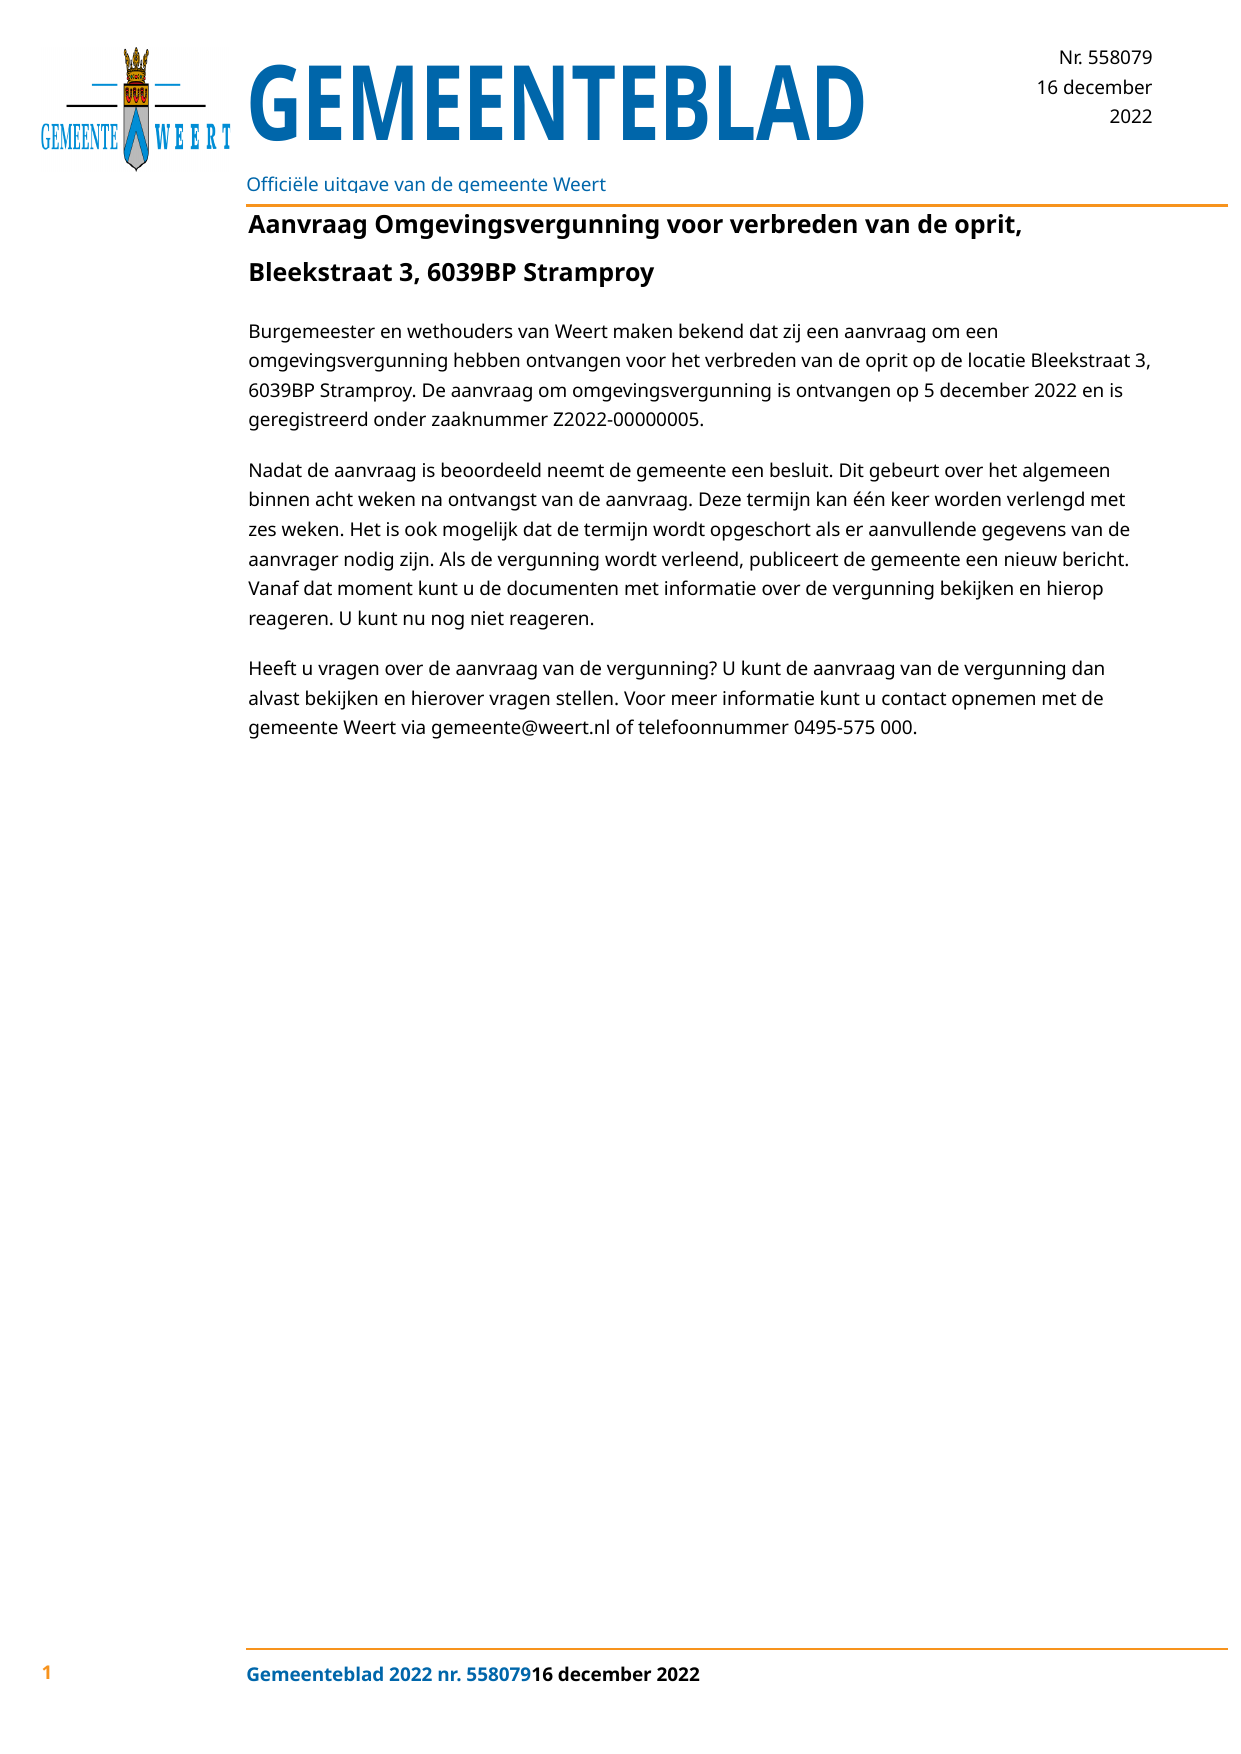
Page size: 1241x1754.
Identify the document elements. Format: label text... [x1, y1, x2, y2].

text Nadat de aanvraag is beoordeeld neemt de gemeente een besluit. Dit gebeurt over het algemeen binnen acht weken na ontvangst van de aanvraag. Deze termijn kan één keer worden verlengd met zes weken. Het is ook mogelijk dat de termijn wordt opgeschort als er aanvullende gegevens van de aanvrager nodig zijn. Als de vergunning wordt verleend, publiceert de gemeente een nieuw bericht. Vanaf dat moment kunt u de documenten met informatie over de vergunning bekijken en hierop reageren. U kunt nu nog niet reageren. [248, 457, 1152, 631]
text Burgemeester en wethouders van Weert maken bekend dat zij een aanvraag om een omgevingsvergunning hebben ontvangen voor het verbreden van de oprit op de locatie Bleekstraat 3, 6039BP Stramproy. De aanvraag om omgevingsvergunning is ontvangen op 5 december 2022 en is geregistreerd onder zaaknummer Z2022-00000005. [248, 318, 1152, 432]
text Aanvraag Omgevingsvergunning voor verbreden van de oprit, Bleekstraat 3, 6039BP Stramproy [248, 207, 1152, 288]
text Heeft u vragen over de aanvraag van de vergunning? U kunt de aanvraag van de vergunning dan alvast bekijken en hierover vragen stellen. Voor meer informatie kunt u contact opnemen met de gemeente Weert via gemeente@weert.nl of telefoonnummer 0495-575 000. [248, 655, 1152, 740]
picture [41, 47, 231, 172]
